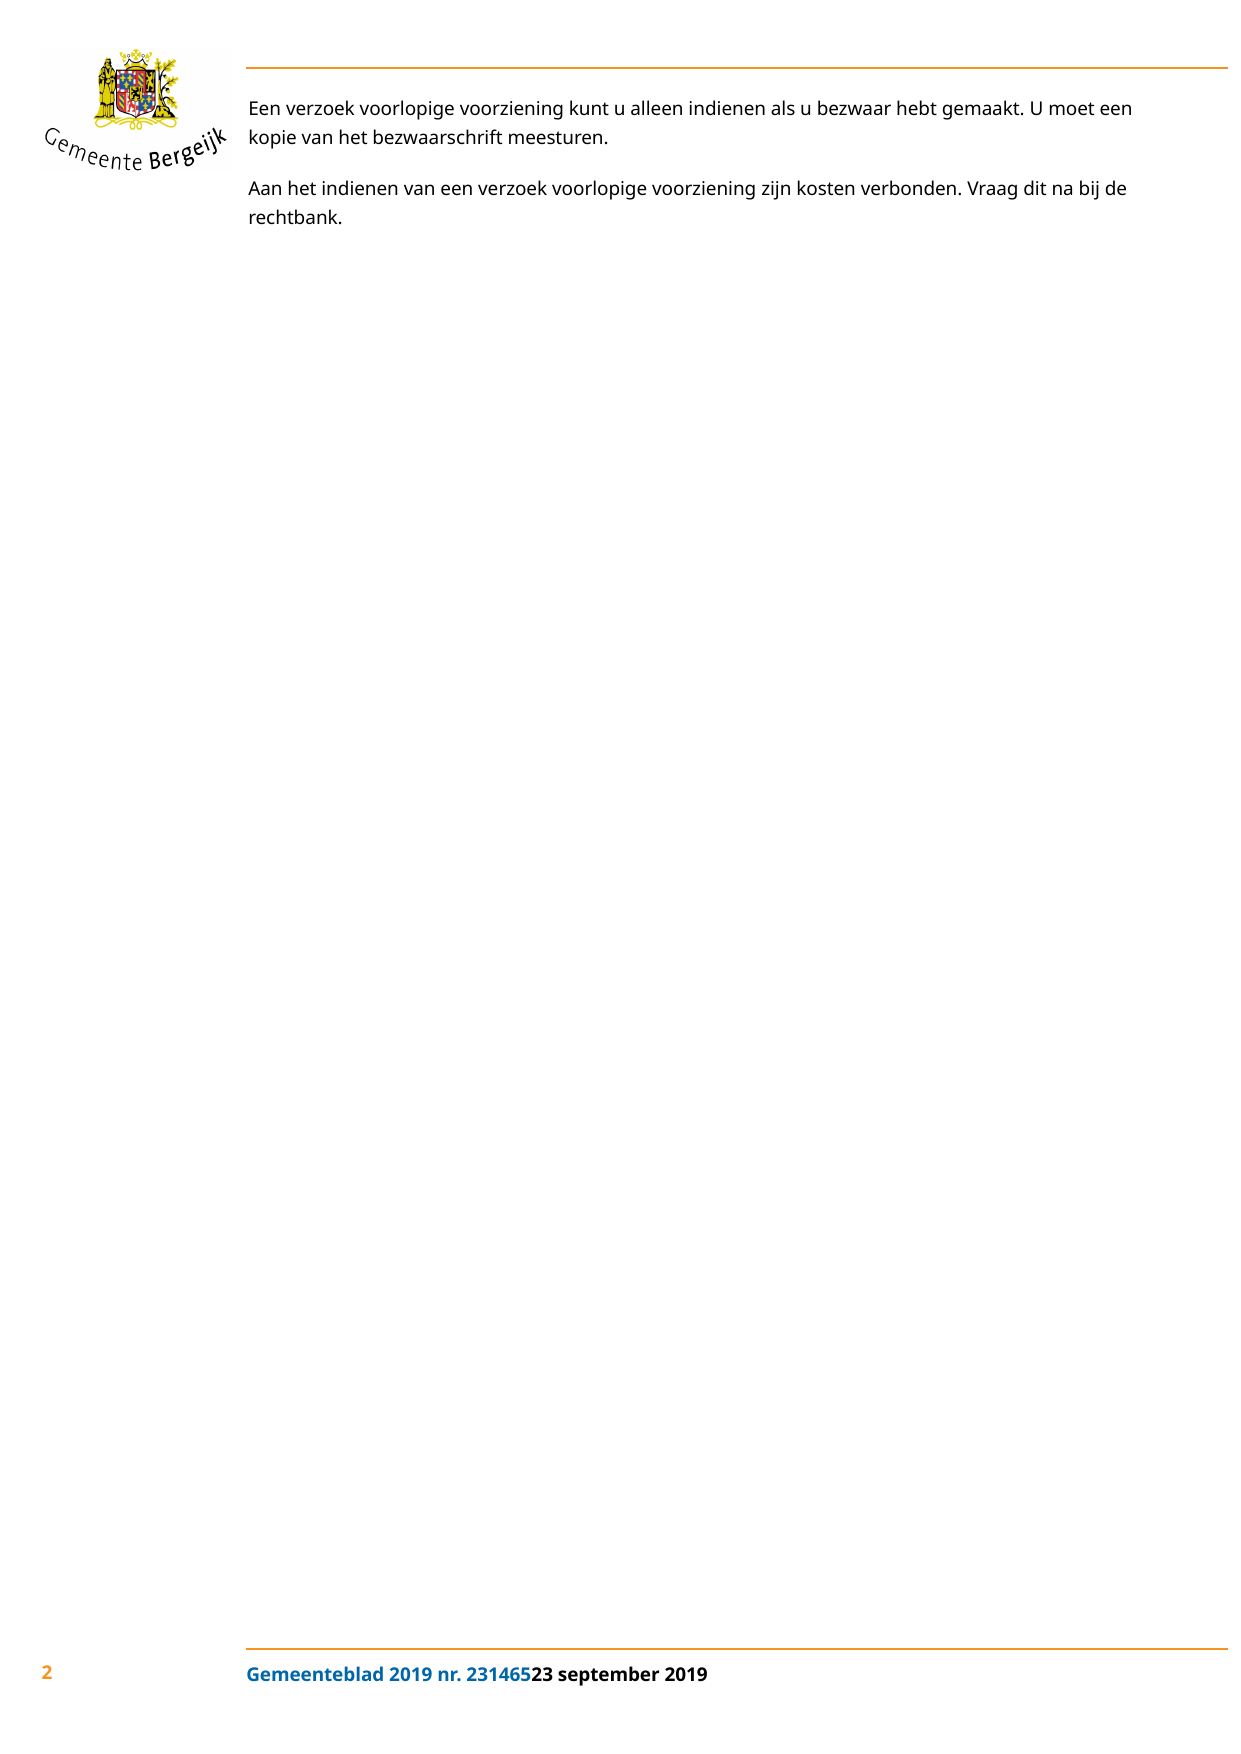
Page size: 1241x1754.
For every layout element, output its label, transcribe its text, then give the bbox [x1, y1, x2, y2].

picture [41, 47, 231, 172]
text Aan het indienen van een verzoek voorlopige voorziening zijn kosten verbonden. Vraag dit na bij de rechtbank. [248, 175, 1152, 230]
text Een verzoek voorlopige voorziening kunt u alleen indienen als u bezwaar hebt gemaakt. U moet een kopie van het bezwaarschrift meesturen. [248, 95, 1152, 150]
